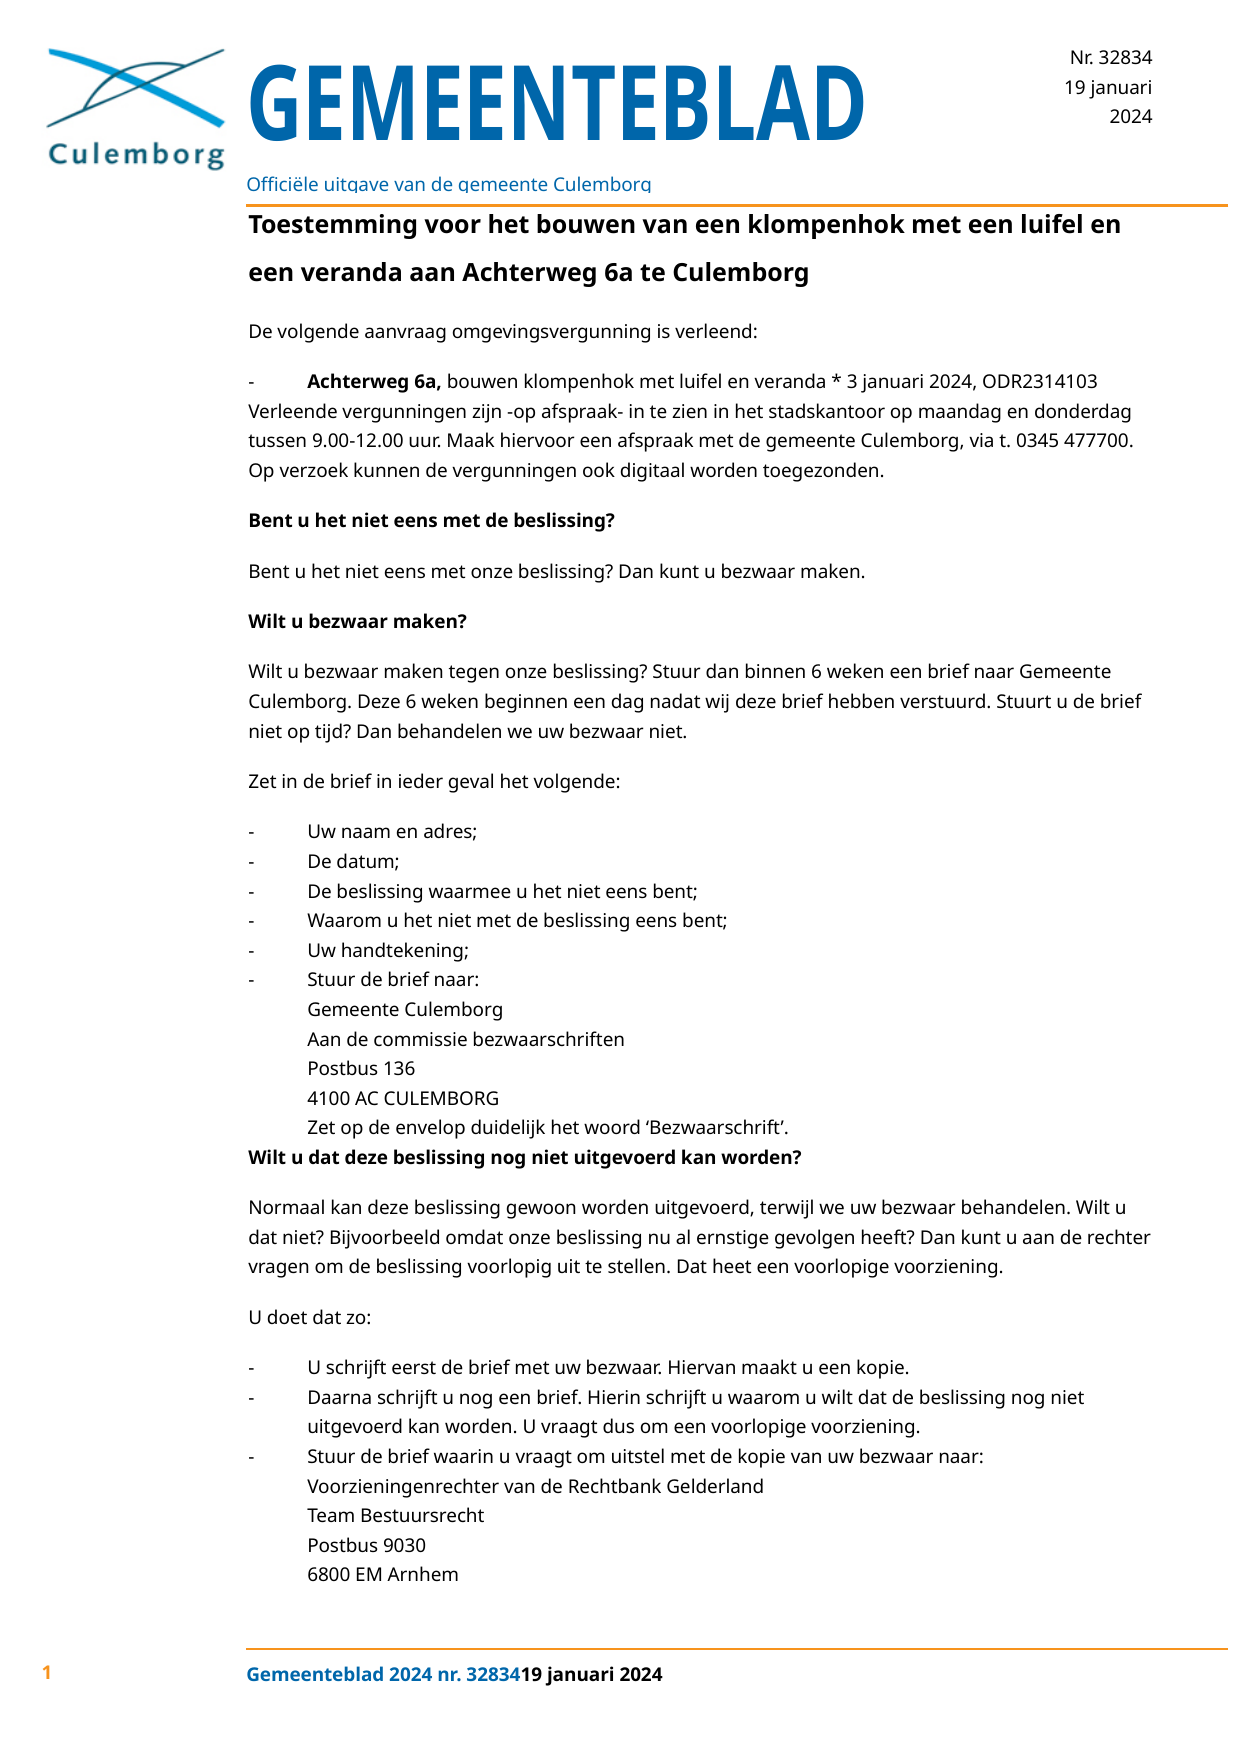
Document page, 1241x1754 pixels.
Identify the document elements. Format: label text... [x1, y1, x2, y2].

list Aan de commissie bezwaarschriften [248, 1026, 1152, 1052]
text Toestemming voor het bouwen van een klompenhok met een luifel en een veranda aan Achterweg 6a te Culemborg [248, 207, 1152, 288]
list 6800 EM Arnhem [248, 1562, 1152, 1587]
list Daarna schrijft u nog een brief. Hierin schrijft u waarom u wilt dat de beslissing nog niet uitgevoerd kan worden. U vraagt dus om een voorlopige voorziening. [248, 1384, 1152, 1439]
list Postbus 9030 [248, 1532, 1152, 1558]
list Voorzieningenrechter van de Rechtbank Gelderland [248, 1473, 1152, 1499]
text Bent u het niet eens met de beslissing? [248, 507, 1152, 533]
list 4100 AC CULEMBORG [248, 1085, 1152, 1111]
text Wilt u dat deze beslissing nog niet uitgevoerd kan worden? [248, 1144, 1152, 1170]
list Stuur de brief waarin u vraagt om uitstel met de kopie van uw bezwaar naar: [248, 1443, 1152, 1469]
list Stuur de brief naar: [248, 967, 1152, 992]
list Uw naam en adres; [248, 819, 1152, 844]
list De datum; [248, 848, 1152, 874]
text Wilt u bezwaar maken tegen onze beslissing? Stuur dan binnen 6 weken een brief naar Gemeente Culemborg. Deze 6 weken beginnen een dag nadat wij deze brief hebben verstuurd. Stuurt u de brief niet op tijd? Dan behandelen we uw bezwaar niet. [248, 659, 1152, 744]
text Verleende vergunningen zijn -op afspraak- in te zien in het stadskantoor op maandag en donderdag tussen 9.00-12.00 uur. Maak hiervoor een afspraak met de gemeente Culemborg, via t. 0345 477700. Op verzoek kunnen de vergunningen ook digitaal worden toegezonden. [248, 398, 1152, 483]
list Team Bestuursrecht [248, 1502, 1152, 1528]
text Wilt u bezwaar maken? [248, 608, 1152, 634]
list Achterweg 6a, bouwen klompenhok met luifel en veranda * 3 januari 2024, ODR2314103 [248, 368, 1152, 394]
list Postbus 136 [248, 1055, 1152, 1081]
list De beslissing waarmee u het niet eens bent; [248, 878, 1152, 904]
text Normaal kan deze beslissing gewoon worden uitgevoerd, terwijl we uw bezwaar behandelen. Wilt u dat niet? Bijvoorbeeld omdat onze beslissing nu al ernstige gevolgen heeft? Dan kunt u aan de rechter vragen om de beslissing voorlopig uit te stellen. Dat heet een voorlopige voorziening. [248, 1194, 1152, 1279]
picture [41, 47, 231, 172]
text U doet dat zo: [248, 1304, 1152, 1330]
list Waarom u het niet met de beslissing eens bent; [248, 907, 1152, 933]
text De volgende aanvraag omgevingsvergunning is verleend: [248, 318, 1152, 344]
text Zet in de brief in ieder geval het volgende: [248, 768, 1152, 794]
list Uw handtekening; [248, 937, 1152, 963]
list Zet op de envelop duidelijk het woord ‘Bezwaarschrift’. [248, 1114, 1152, 1140]
list Gemeente Culemborg [248, 996, 1152, 1022]
list U schrijft eerst de brief met uw bezwaar. Hiervan maakt u een kopie. [248, 1354, 1152, 1380]
text Bent u het niet eens met onze beslissing? Dan kunt u bezwaar maken. [248, 558, 1152, 584]
